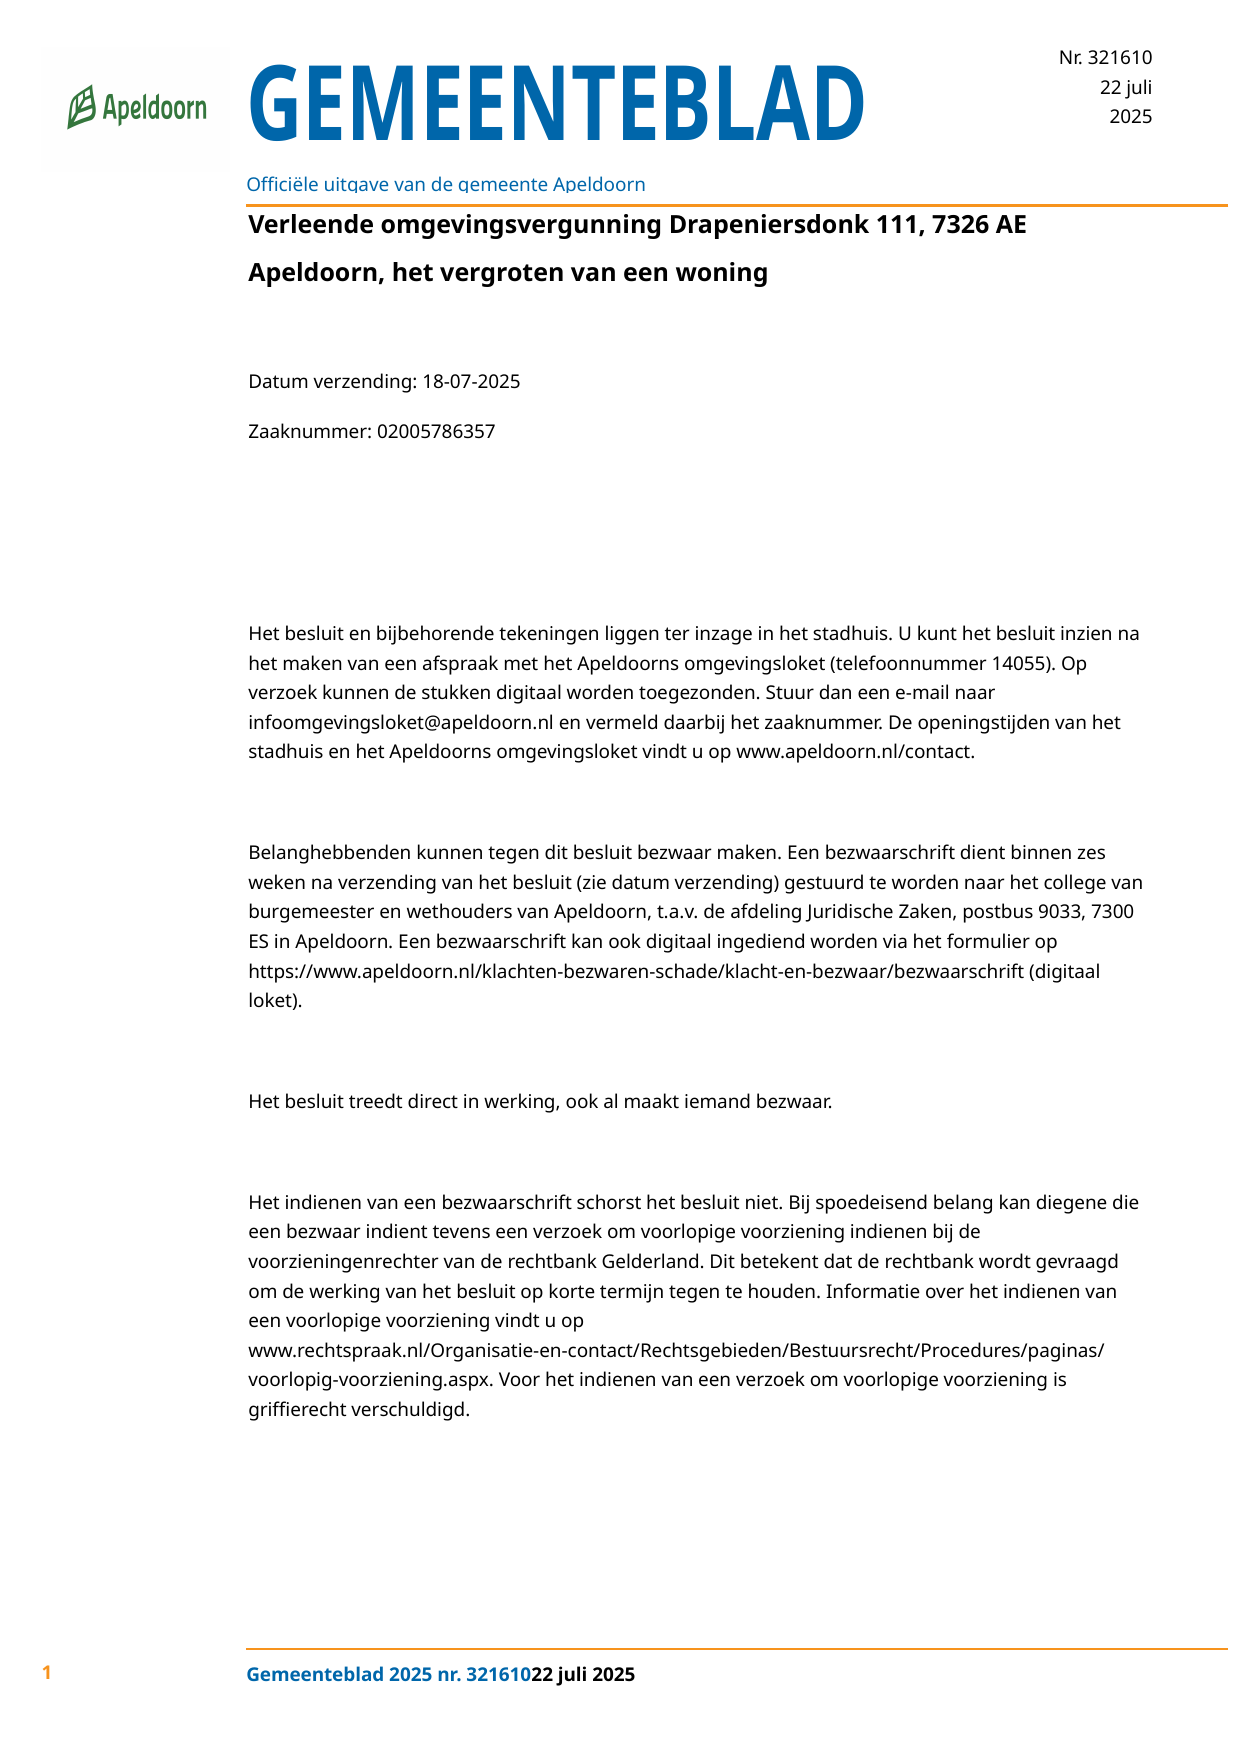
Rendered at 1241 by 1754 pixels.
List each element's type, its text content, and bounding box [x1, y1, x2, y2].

text Het besluit en bijbehorende tekeningen liggen ter inzage in het stadhuis. U kunt het besluit inzien na het maken van een afspraak met het Apeldoorns omgevingsloket (telefoonnummer 14055). Op verzoek kunnen de stukken digitaal worden toegezonden. Stuur dan een e-mail naar infoomgevingsloket@apeldoorn.nl en vermeld daarbij het zaaknummer. De openingstijden van het stadhuis en het Apeldoorns omgevingsloket vindt u op www.apeldoorn.nl/contact. [248, 620, 1152, 764]
text Zaaknummer: 02005786357 [248, 419, 1152, 444]
text Het indienen van een bezwaarschrift schorst het besluit niet. Bij spoedeisend belang kan diegene die een bezwaar indient tevens een verzoek om voorlopige voorziening indienen bij de voorzieningenrechter van de rechtbank Gelderland. Dit betekent dat de rechtbank wordt gevraagd om de werking van het besluit op korte termijn tegen te houden. Informatie over het indienen van een voorlopige voorziening vindt u op www.rechtspraak.nl/Organisatie-en-contact/Rechtsgebieden/Bestuursrecht/Procedures/paginas/voorlopig-voorziening.aspx. Voor het indienen van een verzoek om voorlopige voorziening is griffierecht verschuldigd. [248, 1189, 1152, 1422]
text Belanghebbenden kunnen tegen dit besluit bezwaar maken. Een bezwaarschrift dient binnen zes weken na verzending van het besluit (zie datum verzending) gestuurd te worden naar het college van burgemeester en wethouders van Apeldoorn, t.a.v. de afdeling Juridische Zaken, postbus 9033, 7300 ES in Apeldoorn. Een bezwaarschrift kan ook digitaal ingediend worden via het formulier op https://www.apeldoorn.nl/klachten-bezwaren-schade/klacht-en-bezwaar/bezwaarschrift (digitaal loket). [248, 839, 1152, 1013]
text Verleende omgevingsvergunning Drapeniersdonk 111, 7326 AE Apeldoorn, het vergroten van een woning [248, 207, 1152, 288]
text Datum verzending: 18-07-2025 [248, 368, 1152, 394]
picture [41, 47, 231, 172]
text Het besluit treedt direct in werking, ook al maakt iemand bezwaar. [248, 1088, 1152, 1114]
